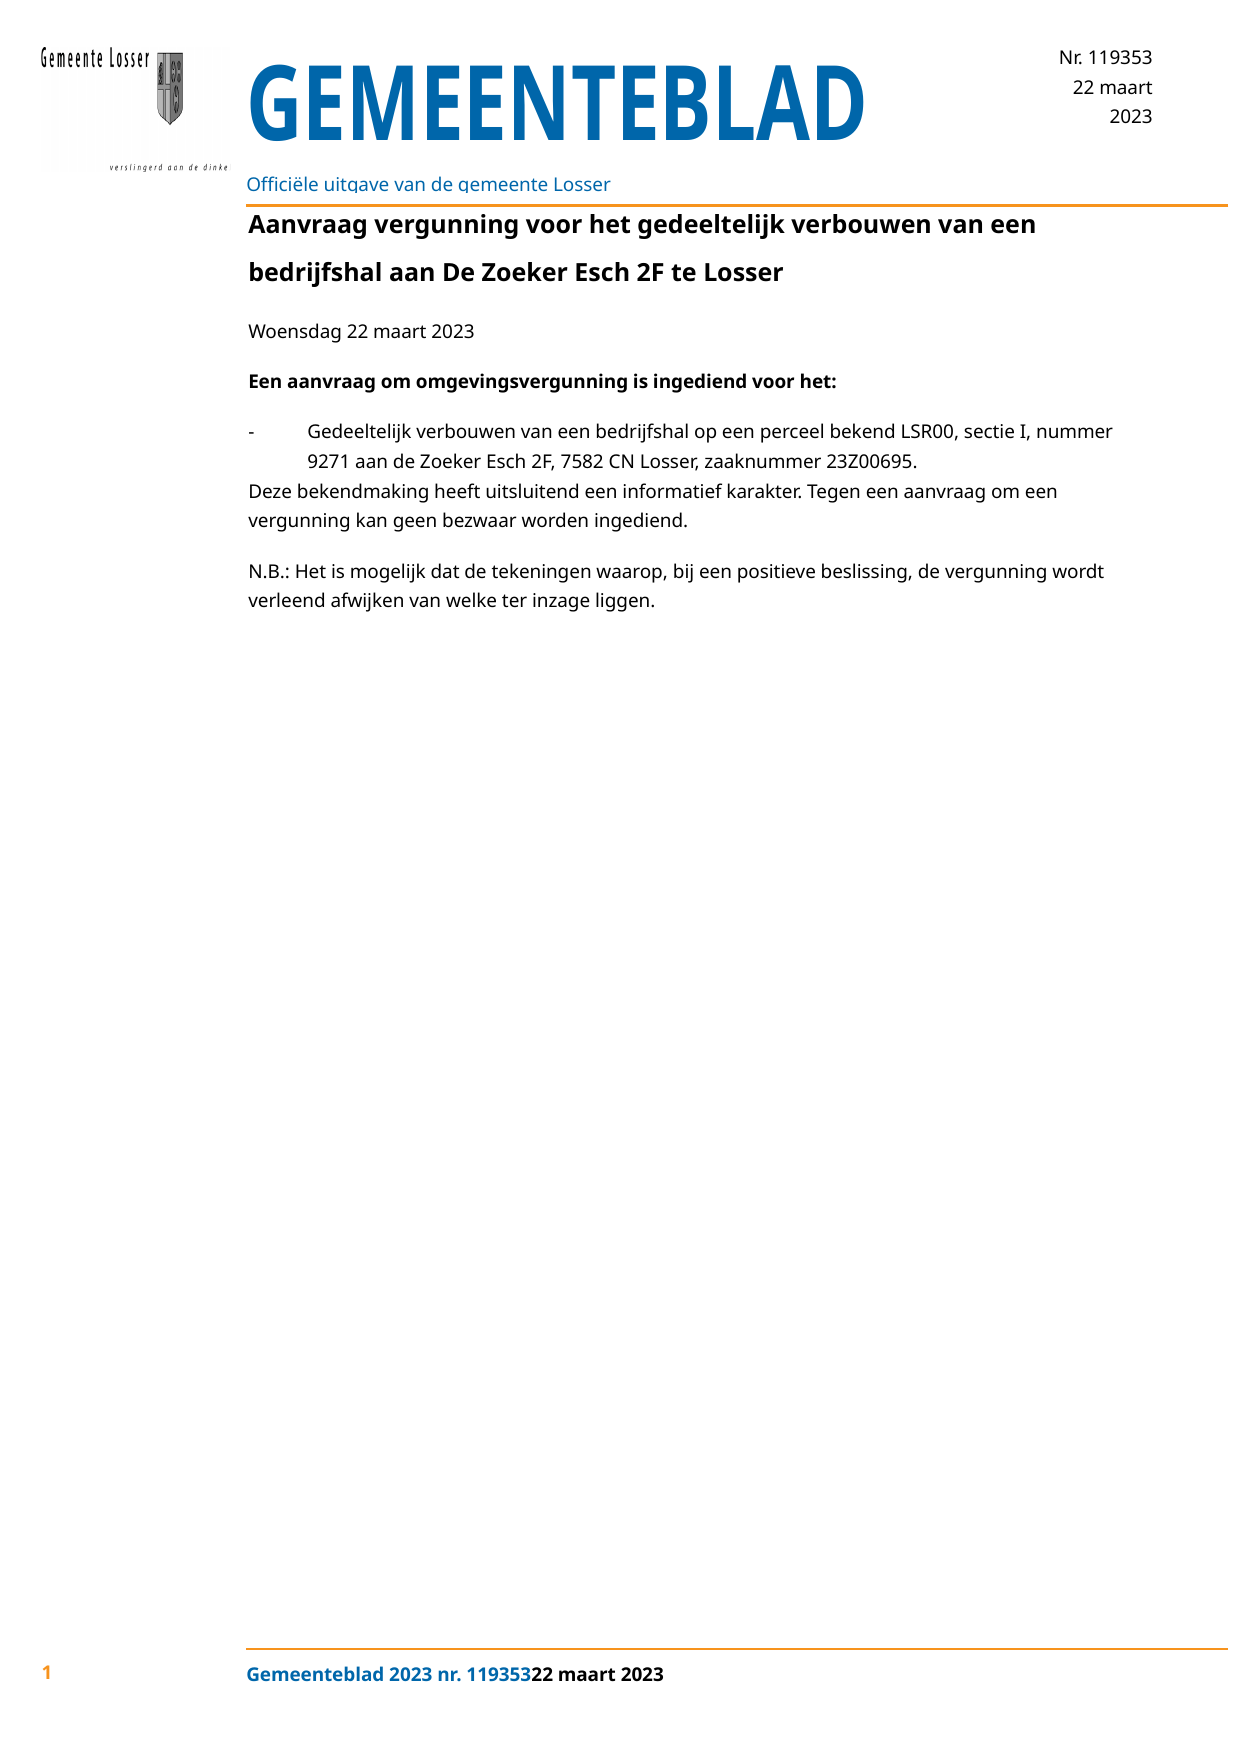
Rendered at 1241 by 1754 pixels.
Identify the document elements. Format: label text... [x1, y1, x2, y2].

text N.B.: Het is mogelijk dat de tekeningen waarop, bij een positieve beslissing, de vergunning wordt verleend afwijken van welke ter inzage liggen. [248, 558, 1152, 613]
picture [41, 47, 231, 172]
text Deze bekendmaking heeft uitsluitend een informatief karakter. Tegen een aanvraag om een vergunning kan geen bezwaar worden ingediend. [248, 478, 1152, 533]
text Aanvraag vergunning voor het gedeeltelijk verbouwen van een bedrijfshal aan De Zoeker Esch 2F te Losser [248, 207, 1152, 288]
text Een aanvraag om omgevingsvergunning is ingediend voor het: [248, 368, 1152, 394]
list Gedeeltelijk verbouwen van een bedrijfshal op een perceel bekend LSR00, sectie I, nummer 9271 aan de Zoeker Esch 2F, 7582 CN Losser, zaaknummer 23Z00695. [248, 419, 1152, 474]
text Woensdag 22 maart 2023 [248, 318, 1152, 344]
